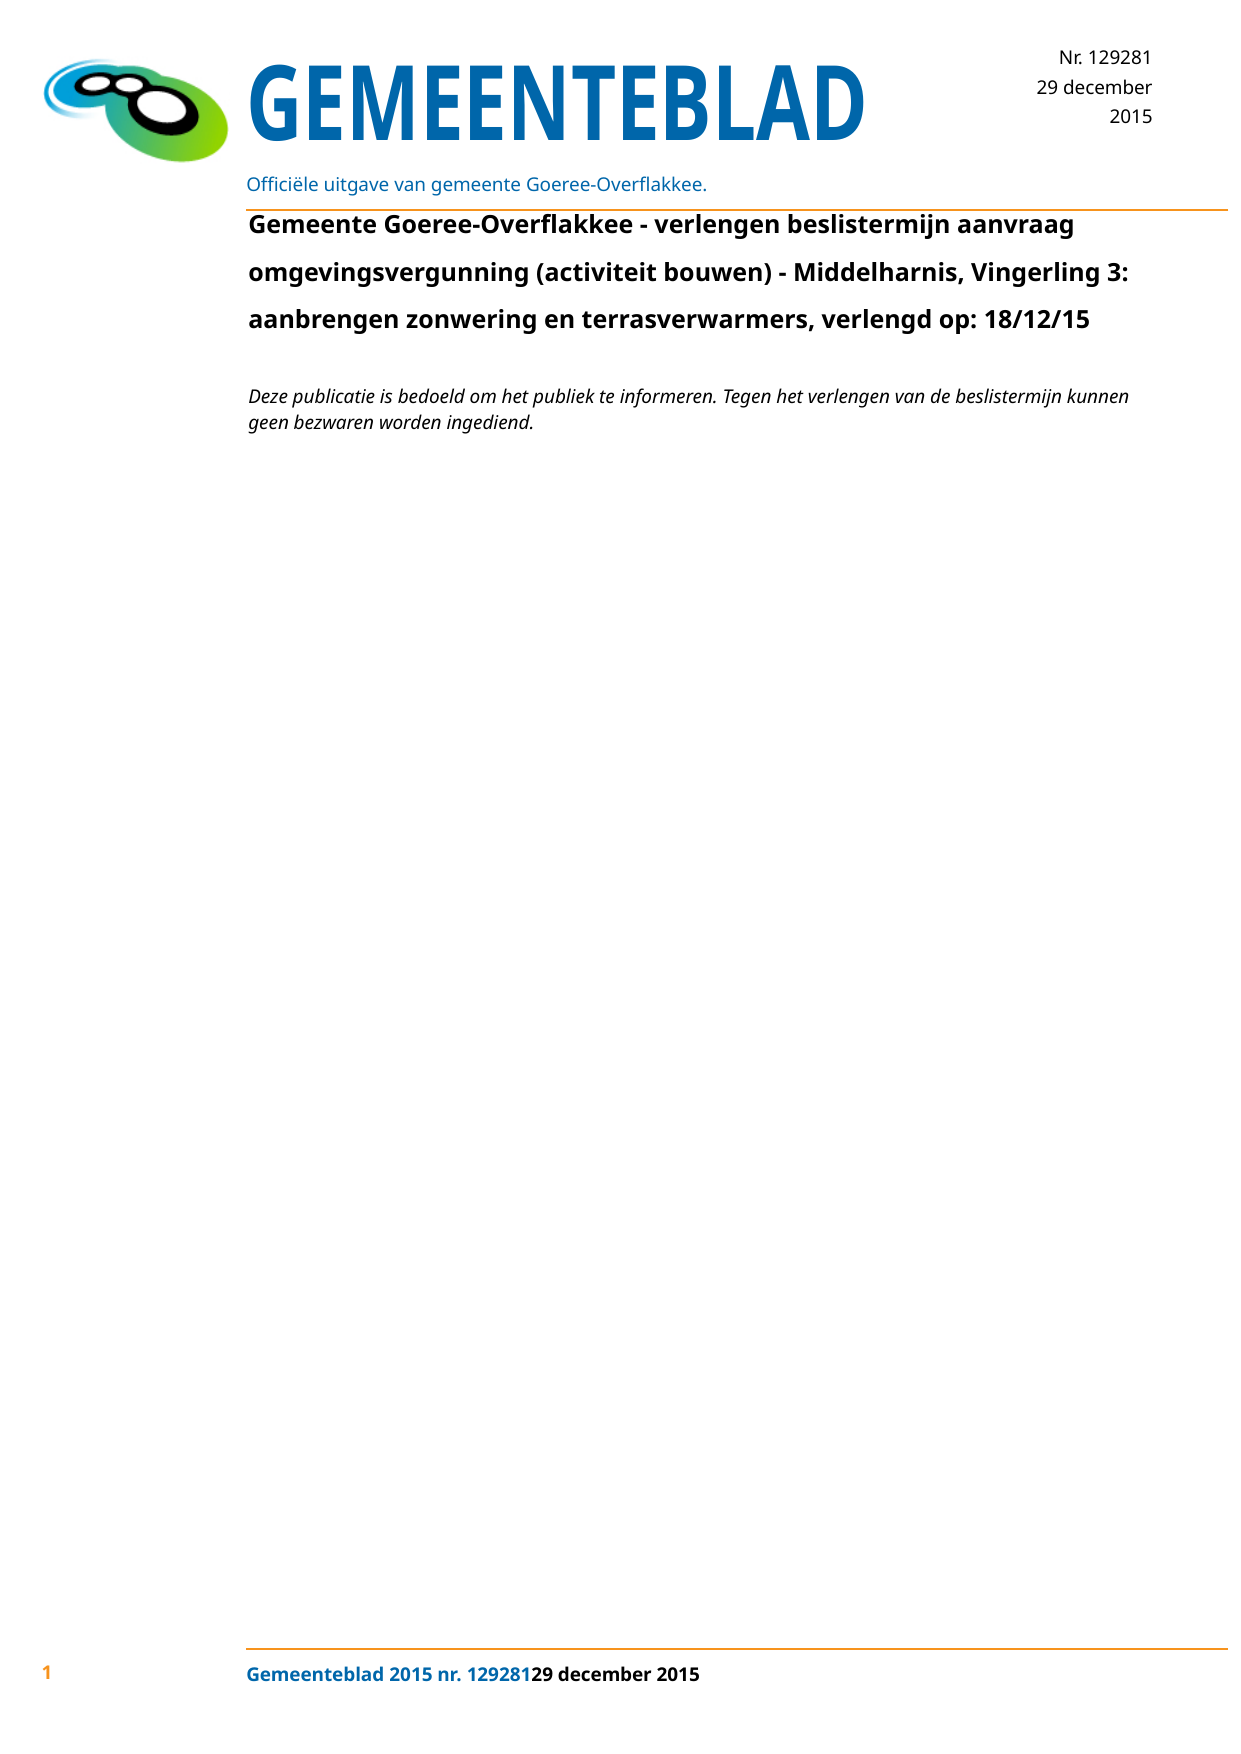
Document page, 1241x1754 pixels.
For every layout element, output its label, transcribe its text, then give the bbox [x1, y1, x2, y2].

picture [41, 47, 231, 172]
text Gemeente Goeree-Overflakkee - verlengen beslistermijn aanvraag omgevingsvergunning (activiteit bouwen) - Middelharnis, Vingerling 3: aanbrengen zonwering en terrasverwarmers, verlengd op: 18/12/15 [248, 211, 1152, 336]
text Deze publicatie is bedoeld om het publiek te informeren. Tegen het verlengen van de beslistermijn kunnen geen bezwaren worden ingediend. [248, 384, 1152, 435]
